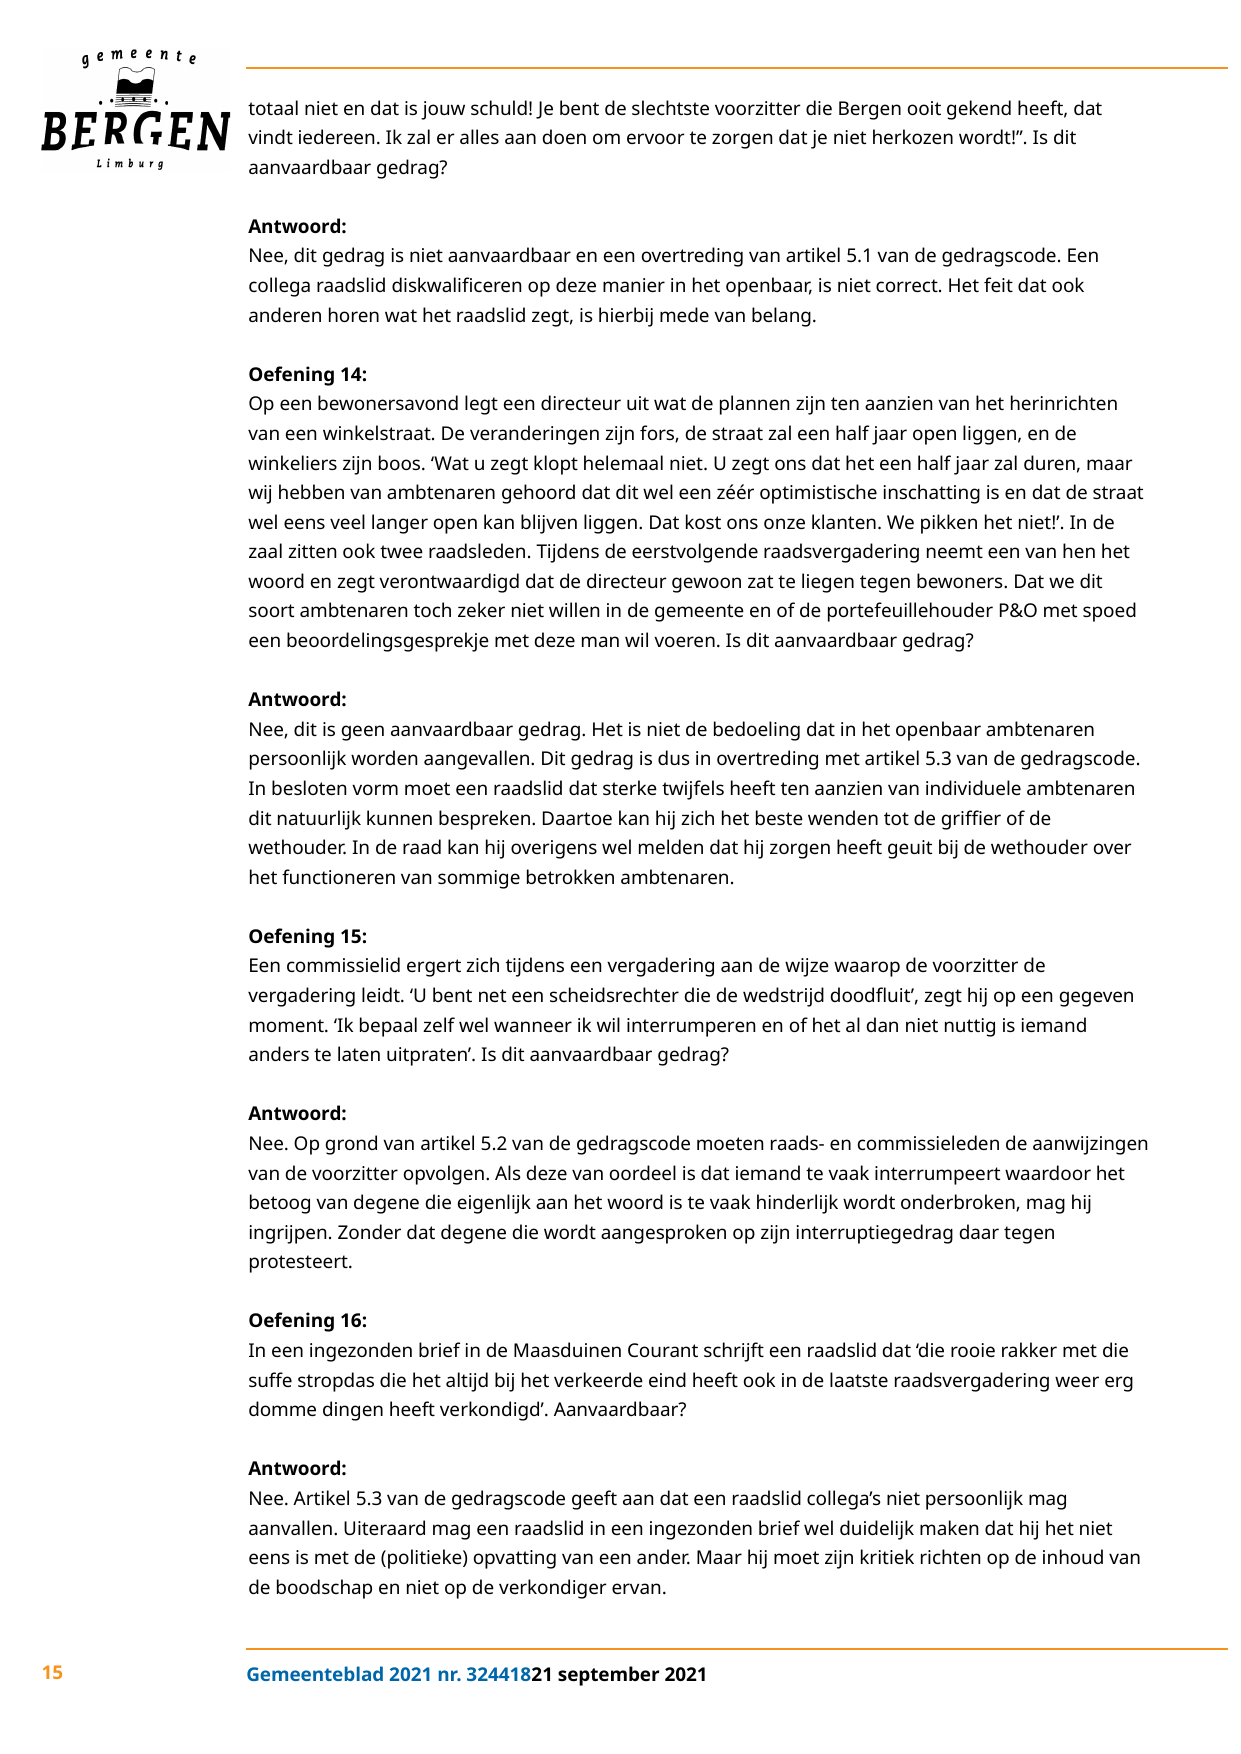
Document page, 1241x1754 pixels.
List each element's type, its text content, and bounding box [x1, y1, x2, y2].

text Oefening 14: [248, 361, 1152, 387]
text Antwoord: [248, 213, 1152, 239]
text Op een bewonersavond legt een directeur uit wat de plannen zijn ten aanzien van het herinrichten van een winkelstraat. De veranderingen zijn fors, de straat zal een half jaar open liggen, en de winkeliers zijn boos. ‘Wat u zegt klopt helemaal niet. U zegt ons dat het een half jaar zal duren, maar wij hebben van ambtenaren gehoord dat dit wel een zéér optimistische inschatting is en dat de straat wel eens veel langer open kan blijven liggen. Dat kost ons onze klanten. We pikken het niet!’. In de zaal zitten ook twee raadsleden. Tijdens de eerstvolgende raadsvergadering neemt een van hen het woord en zegt verontwaardigd dat de directeur gewoon zat te liegen tegen bewoners. Dat we dit soort ambtenaren toch zeker niet willen in de gemeente en of de portefeuillehouder P&O met spoed een beoordelingsgesprekje met deze man wil voeren. Is dit aanvaardbaar gedrag? [248, 391, 1152, 653]
text Nee. Artikel 5.3 van de gedragscode geeft aan dat een raadslid collega’s niet persoonlijk mag aanvallen. Uiteraard mag een raadslid in een ingezonden brief wel duidelijk maken dat hij het niet eens is met de (politieke) opvatting van een ander. Maar hij moet zijn kritiek richten op de inhoud van de boodschap en niet op de verkondiger ervan. [248, 1485, 1152, 1600]
text In een ingezonden brief in de Maasduinen Courant schrijft een raadslid dat ‘die rooie rakker met die suffe stropdas die het altijd bij het verkeerde eind heeft ook in de laatste raadsvergadering weer erg domme dingen heeft verkondigd’. Aanvaardbaar? [248, 1337, 1152, 1422]
text Antwoord: [248, 686, 1152, 712]
text Een commissielid ergert zich tijdens een vergadering aan de wijze waarop de voorzitter de vergadering leidt. ‘U bent net een scheidsrechter die de wedstrijd doodfluit’, zegt hij op een gegeven moment. ‘Ik bepaal zelf wel wanneer ik wil interrumperen en of het al dan niet nuttig is iemand anders te laten uitpraten’. Is dit aanvaardbaar gedrag? [248, 953, 1152, 1067]
text Oefening 16: [248, 1308, 1152, 1333]
picture [41, 47, 231, 172]
text Antwoord: [248, 1101, 1152, 1126]
text Oefening 15: [248, 923, 1152, 949]
text Nee. Op grond van artikel 5.2 van de gedragscode moeten raads- en commissieleden de aanwijzingen van de voorzitter opvolgen. Als deze van oordeel is dat iemand te vaak interrumpeert waardoor het betoog van degene die eigenlijk aan het woord is te vaak hinderlijk wordt onderbroken, mag hij ingrijpen. Zonder dat degene die wordt aangesproken op zijn interruptiegedrag daar tegen protesteert. [248, 1130, 1152, 1274]
text Nee, dit gedrag is niet aanvaardbaar en een overtreding van artikel 5.1 van de gedragscode. Een collega raadslid diskwalificeren op deze manier in het openbaar, is niet correct. Het feit dat ook anderen horen wat het raadslid zegt, is hierbij mede van belang. [248, 243, 1152, 328]
text totaal niet en dat is jouw schuld! Je bent de slechtste voorzitter die Bergen ooit gekend heeft, dat vindt iedereen. Ik zal er alles aan doen om ervoor te zorgen dat je niet herkozen wordt!”. Is dit aanvaardbaar gedrag? [248, 95, 1152, 180]
text Nee, dit is geen aanvaardbaar gedrag. Het is niet de bedoeling dat in het openbaar ambtenaren persoonlijk worden aangevallen. Dit gedrag is dus in overtreding met artikel 5.3 van de gedragscode. In besloten vorm moet een raadslid dat sterke twijfels heeft ten aanzien van individuele ambtenaren dit natuurlijk kunnen bespreken. Daartoe kan hij zich het beste wenden tot de griffier of de wethouder. In de raad kan hij overigens wel melden dat hij zorgen heeft geuit bij de wethouder over het functioneren van sommige betrokken ambtenaren. [248, 716, 1152, 890]
text Antwoord: [248, 1456, 1152, 1481]
